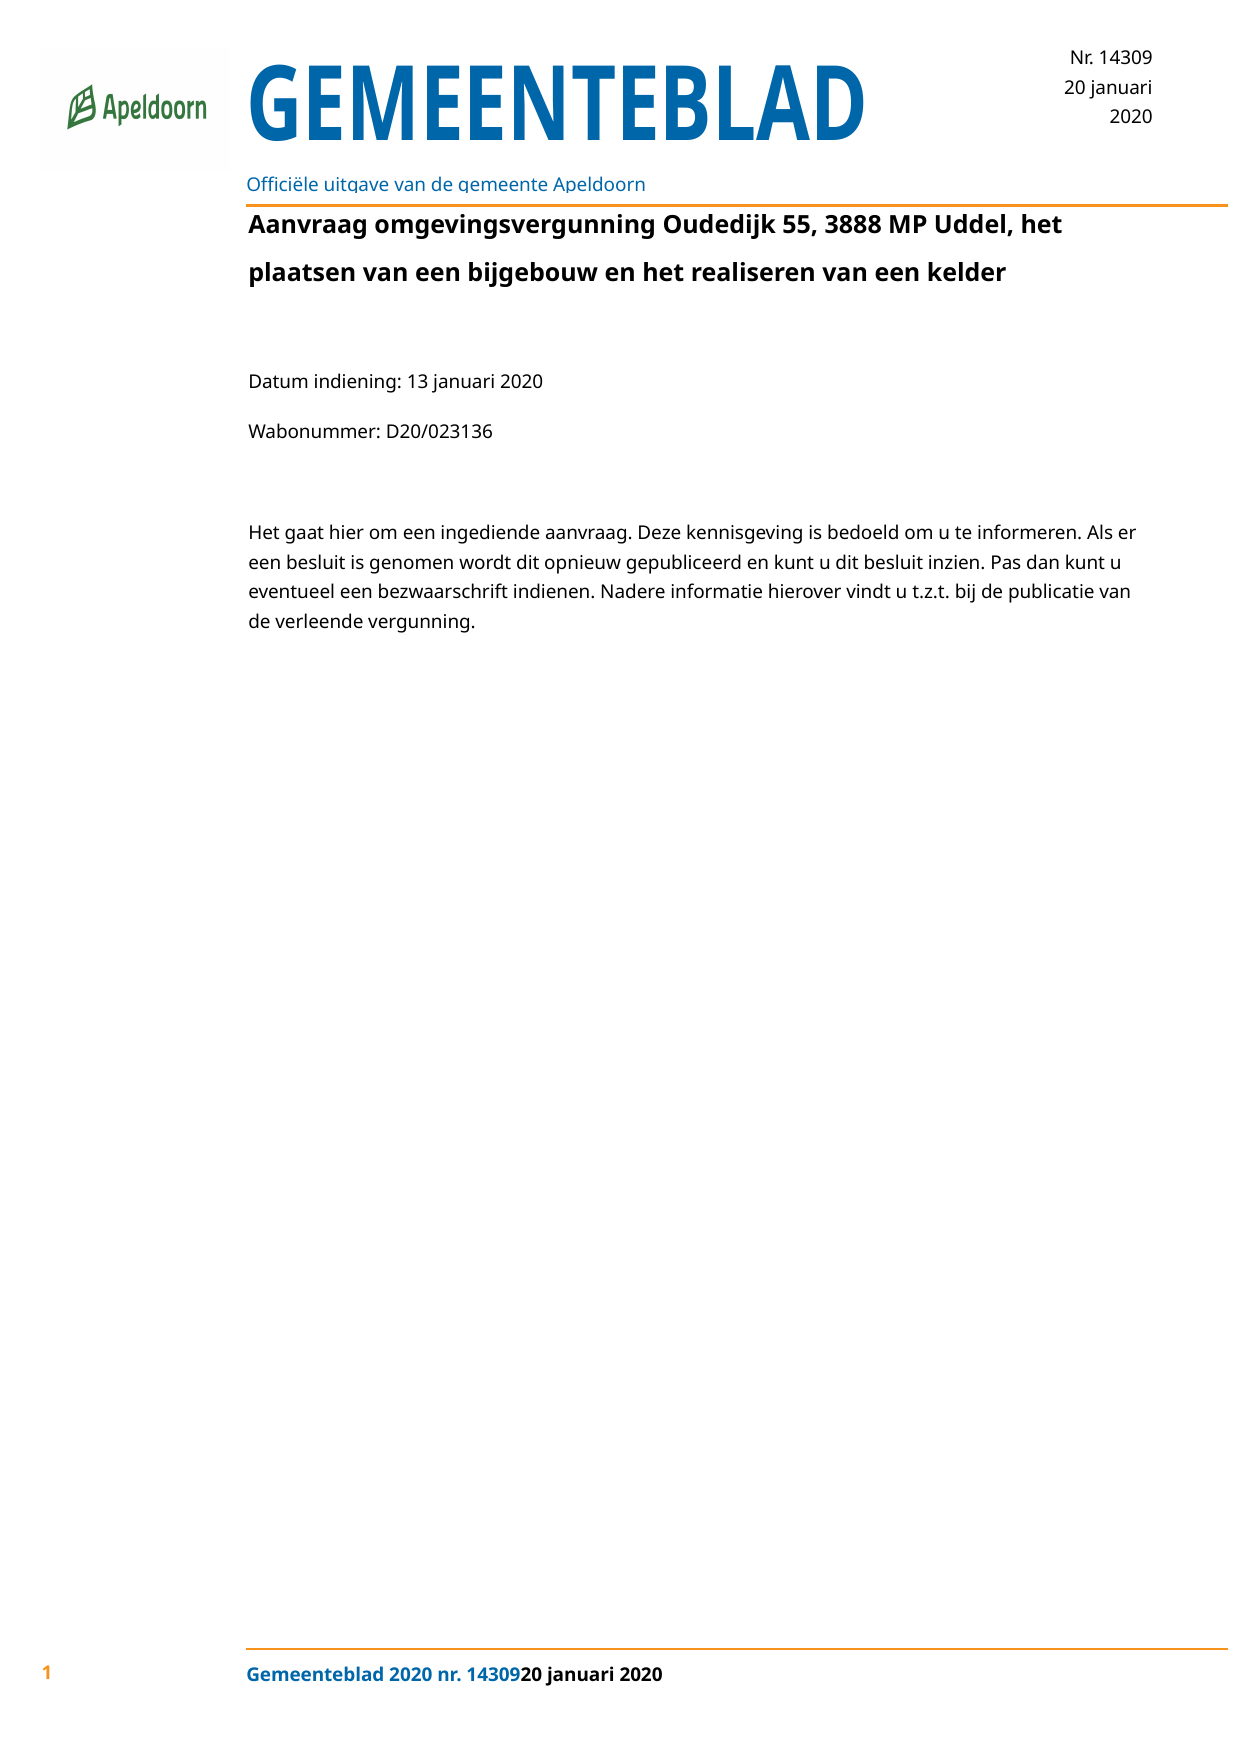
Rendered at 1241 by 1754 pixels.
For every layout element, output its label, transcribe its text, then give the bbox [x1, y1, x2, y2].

text Wabonummer: D20/023136 [248, 419, 1152, 444]
text Aanvraag omgevingsvergunning Oudedijk 55, 3888 MP Uddel, het plaatsen van een bijgebouw en het realiseren van een kelder [248, 207, 1152, 288]
text Het gaat hier om een ingediende aanvraag. Deze kennisgeving is bedoeld om u te informeren. Als er een besluit is genomen wordt dit opnieuw gepubliceerd en kunt u dit besluit inzien. Pas dan kunt u eventueel een bezwaarschrift indienen. Nadere informatie hierover vindt u t.z.t. bij de publicatie van de verleende vergunning. [248, 519, 1152, 634]
picture [41, 47, 231, 172]
text Datum indiening: 13 januari 2020 [248, 368, 1152, 394]
